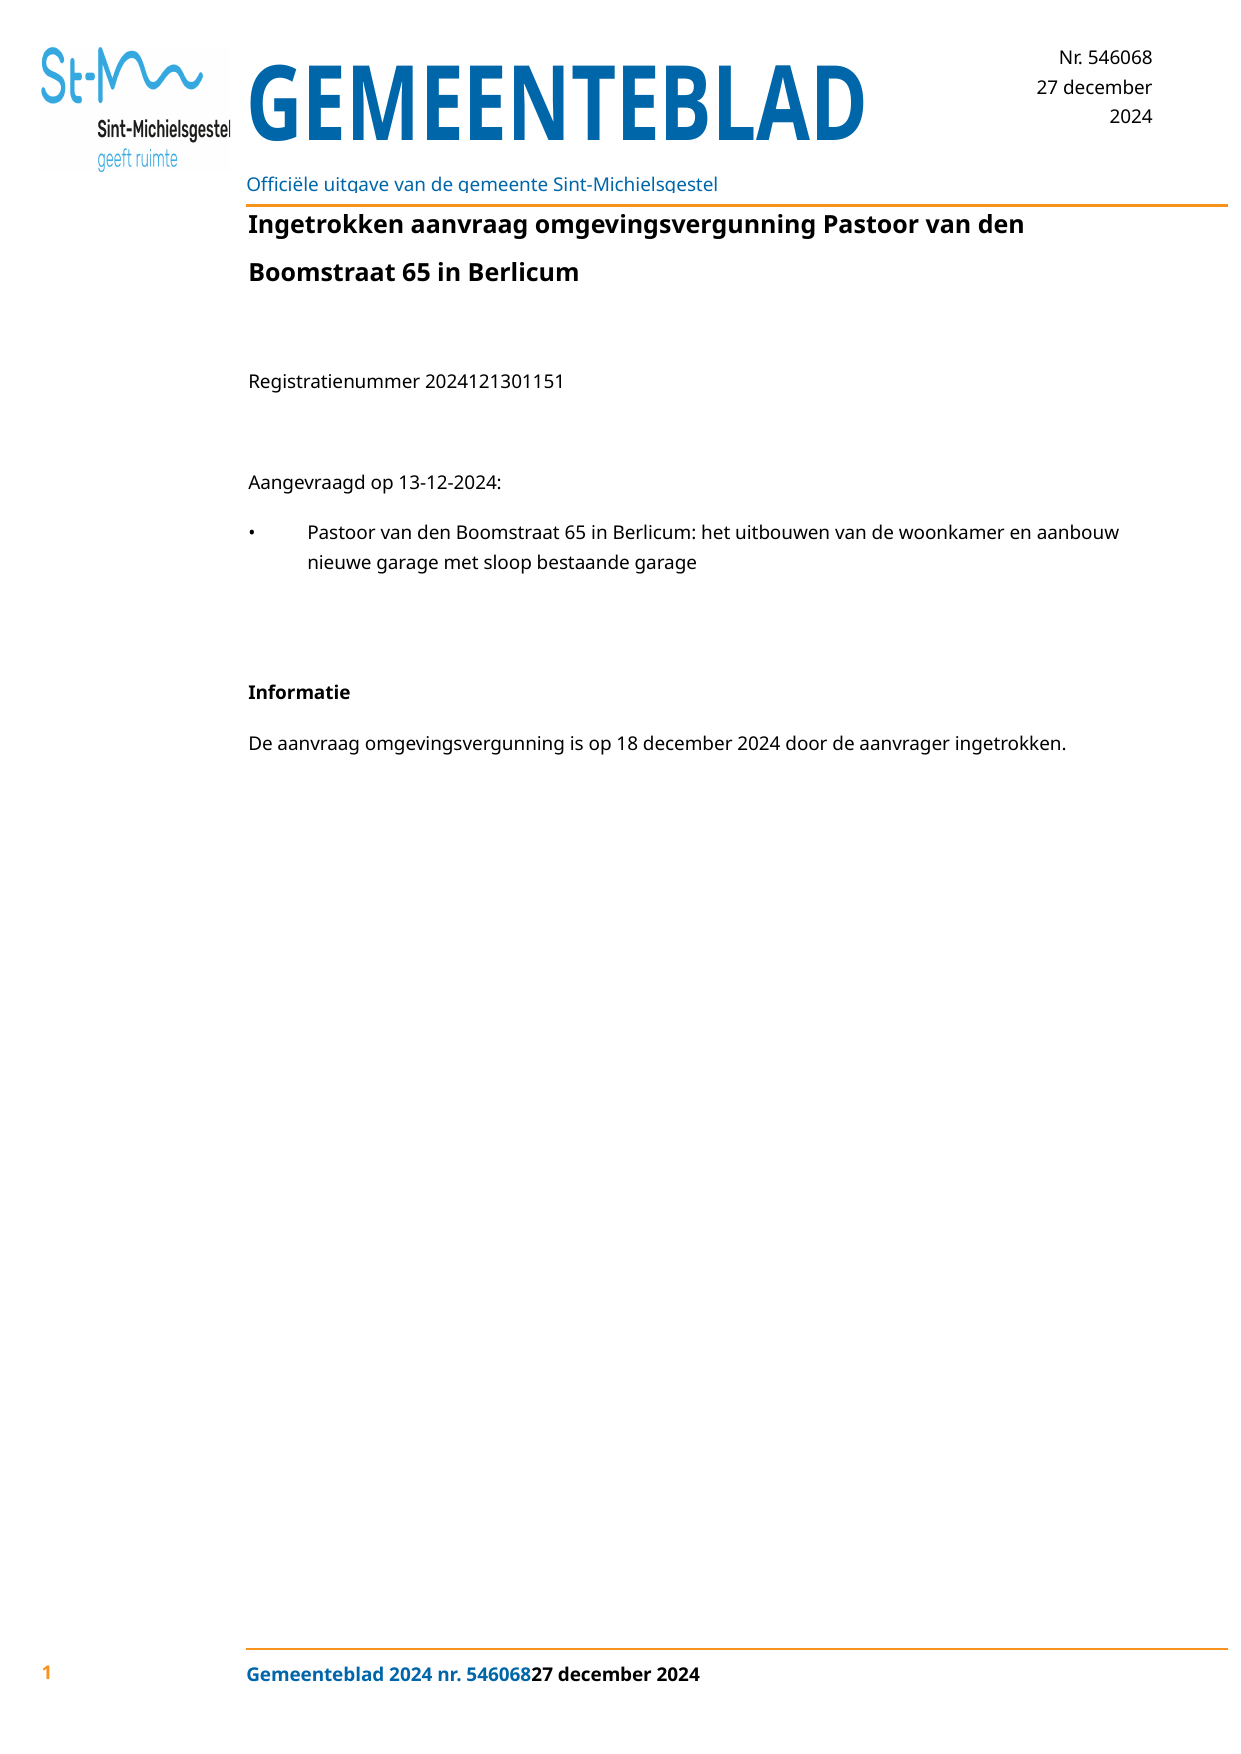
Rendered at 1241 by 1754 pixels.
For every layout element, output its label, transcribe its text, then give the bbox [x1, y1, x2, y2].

text Informatie [248, 679, 1152, 705]
text De aanvraag omgevingsvergunning is op 18 december 2024 door de aanvrager ingetrokken. [248, 730, 1152, 756]
text Aangevraagd op 13-12-2024: [248, 469, 1152, 495]
picture [41, 47, 231, 172]
text Registratienummer 2024121301151 [248, 368, 1152, 394]
text Ingetrokken aanvraag omgevingsvergunning Pastoor van den Boomstraat 65 in Berlicum [248, 207, 1152, 288]
list Pastoor van den Boomstraat 65 in Berlicum: het uitbouwen van de woonkamer en aanbouw nieuwe garage met sloop bestaande garage [248, 519, 1152, 575]
